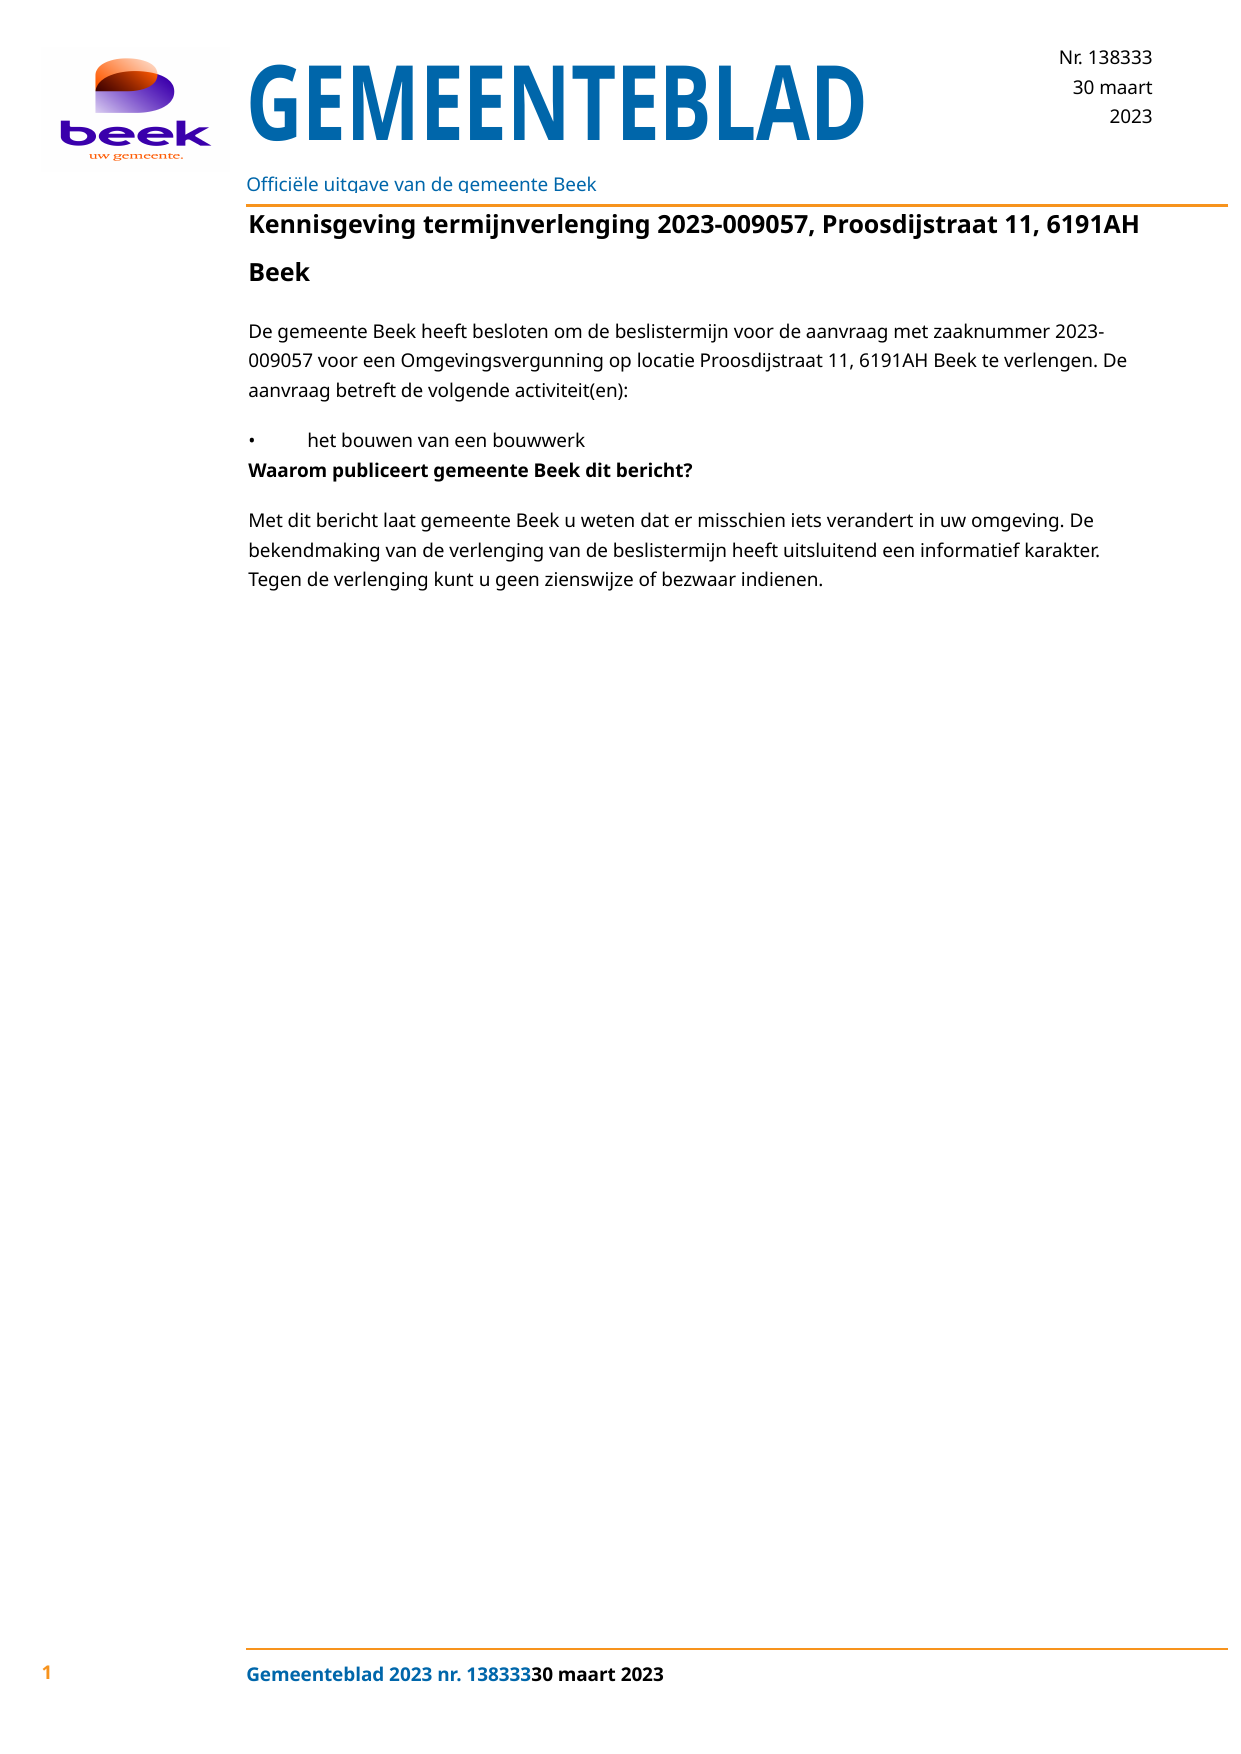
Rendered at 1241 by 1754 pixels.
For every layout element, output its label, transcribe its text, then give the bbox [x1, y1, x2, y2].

text De gemeente Beek heeft besloten om de beslistermijn voor de aanvraag met zaaknummer 2023-009057 voor een Omgevingsvergunning op locatie Proosdijstraat 11, 6191AH Beek te verlengen. De aanvraag betreft de volgende activiteit(en): [248, 318, 1152, 403]
picture [41, 47, 231, 172]
list het bouwen van een bouwwerk [248, 427, 1152, 453]
text Kennisgeving termijnverlenging 2023-009057, Proosdijstraat 11, 6191AH Beek [248, 207, 1152, 288]
text Waarom publiceert gemeente Beek dit bericht? [248, 457, 1152, 483]
text Met dit bericht laat gemeente Beek u weten dat er misschien iets verandert in uw omgeving. De bekendmaking van de verlenging van de beslistermijn heeft uitsluitend een informatief karakter. Tegen de verlenging kunt u geen zienswijze of bezwaar indienen. [248, 507, 1152, 592]
